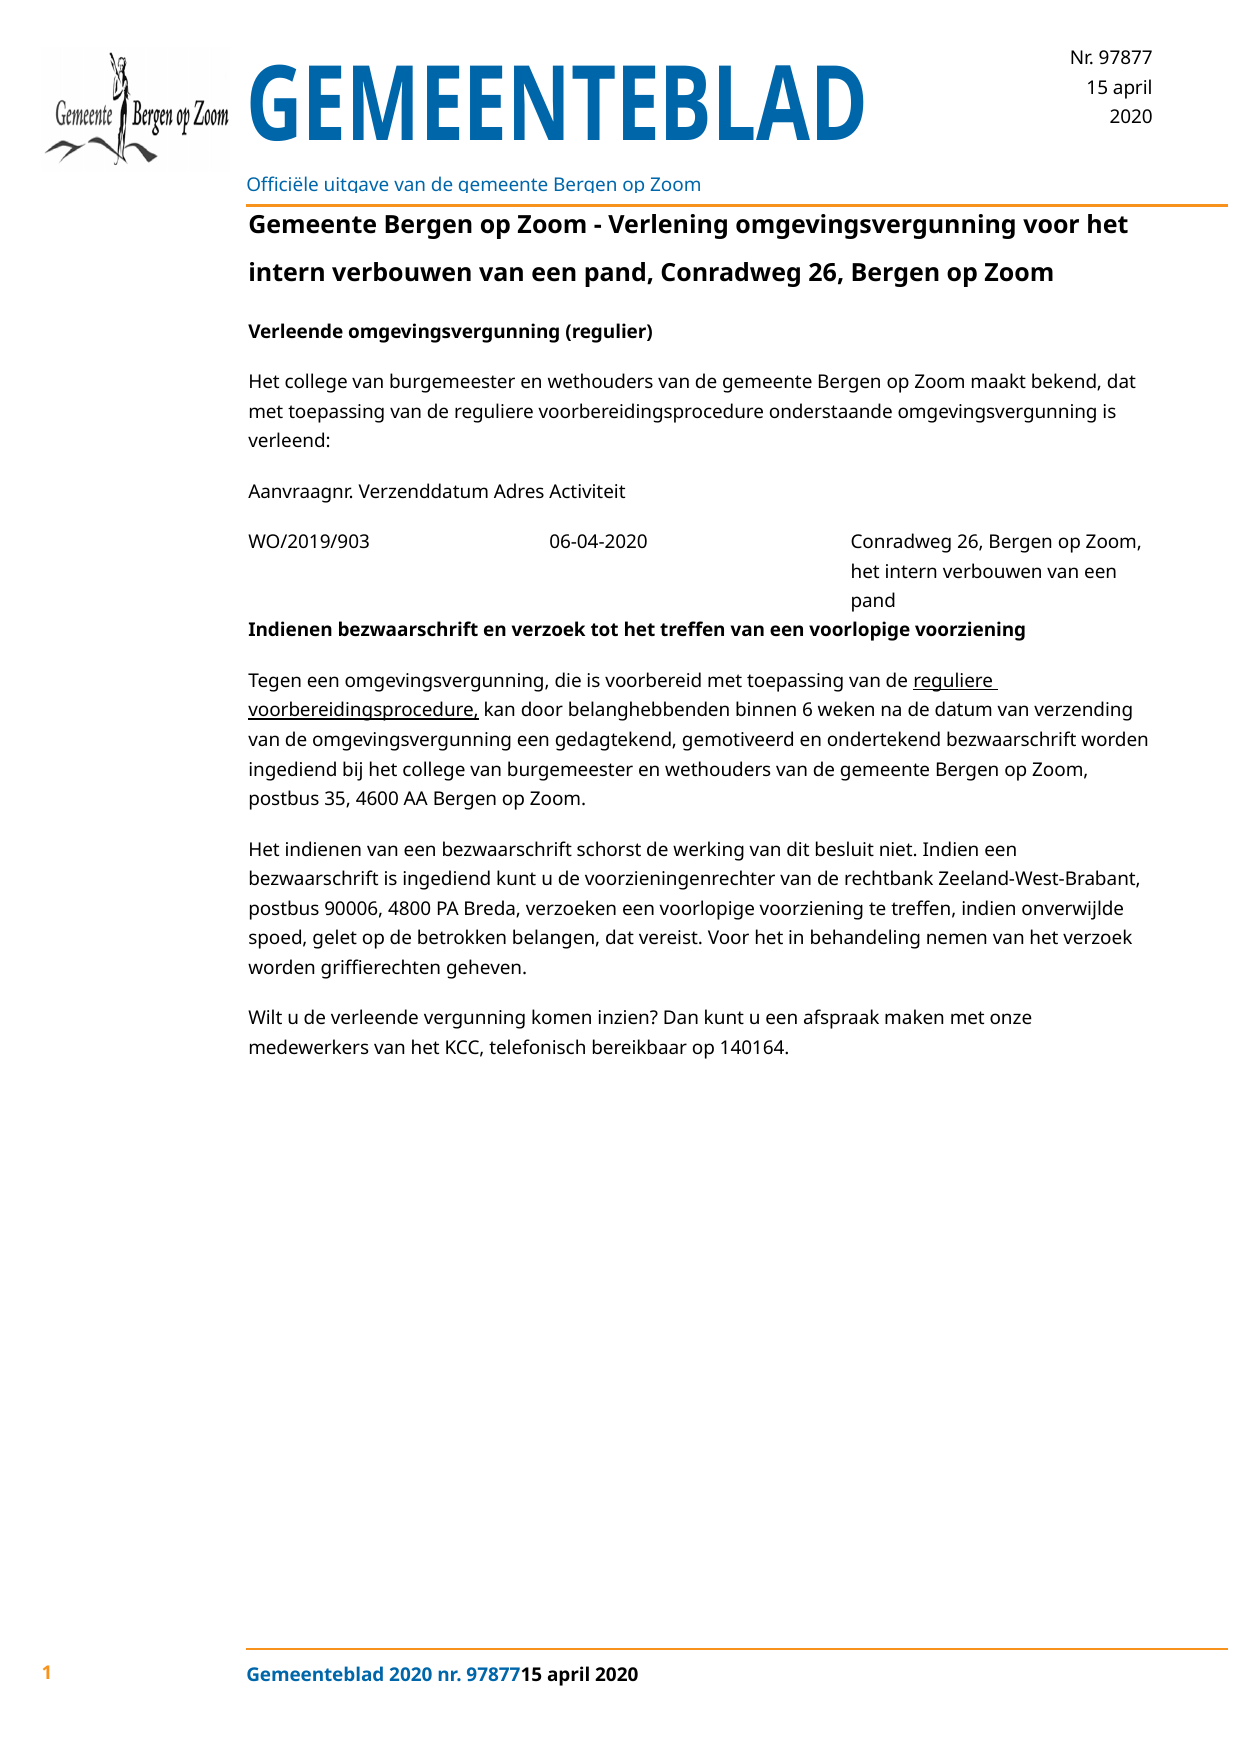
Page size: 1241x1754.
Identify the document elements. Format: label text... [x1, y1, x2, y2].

text Het college van burgemeester en wethouders van de gemeente Bergen op Zoom maakt bekend, dat met toepassing van de reguliere voorbereidingsprocedure onderstaande omgevingsvergunning is verleend: [248, 368, 1152, 453]
text Aanvraagnr. Verzenddatum Adres Activiteit [248, 478, 1152, 504]
text Tegen een omgevingsvergunning, die is voorbereid met toepassing van de reguliere voorbereidingsprocedure, kan door belanghebbenden binnen 6 weken na de datum van verzending van de omgevingsvergunning een gedagtekend, gemotiveerd en ondertekend bezwaarschrift worden ingediend bij het college van burgemeester en wethouders van de gemeente Bergen op Zoom, postbus 35, 4600 AA Bergen op Zoom. [248, 667, 1152, 811]
table_header WO/2019/903 [248, 529, 549, 613]
text Indienen bezwaarschrift en verzoek tot het treffen van een voorlopige voorziening [248, 617, 1152, 642]
text Verleende omgevingsvergunning (regulier) [248, 318, 1152, 344]
table_header Conradweg 26, Bergen op Zoom, het intern verbouwen van een pand [850, 529, 1152, 613]
text Gemeente Bergen op Zoom - Verlening omgevingsvergunning voor het intern verbouwen van een pand, Conradweg 26, Bergen op Zoom [248, 207, 1152, 288]
text Wilt u de verleende vergunning komen inzien? Dan kunt u een afspraak maken met onze medewerkers van het KCC, telefonisch bereikbaar op 140164. [248, 1004, 1152, 1060]
table_header 06-04-2020 [549, 529, 850, 613]
text Het indienen van een bezwaarschrift schorst de werking van dit besluit niet. Indien een bezwaarschrift is ingediend kunt u de voorzieningenrechter van de rechtbank Zeeland-West-Brabant, postbus 90006, 4800 PA Breda, verzoeken een voorlopige voorziening te treffen, indien onverwijlde spoed, gelet op de betrokken belangen, dat vereist. Voor het in behandeling nemen van het verzoek worden griffierechten geheven. [248, 836, 1152, 980]
picture [41, 47, 231, 172]
